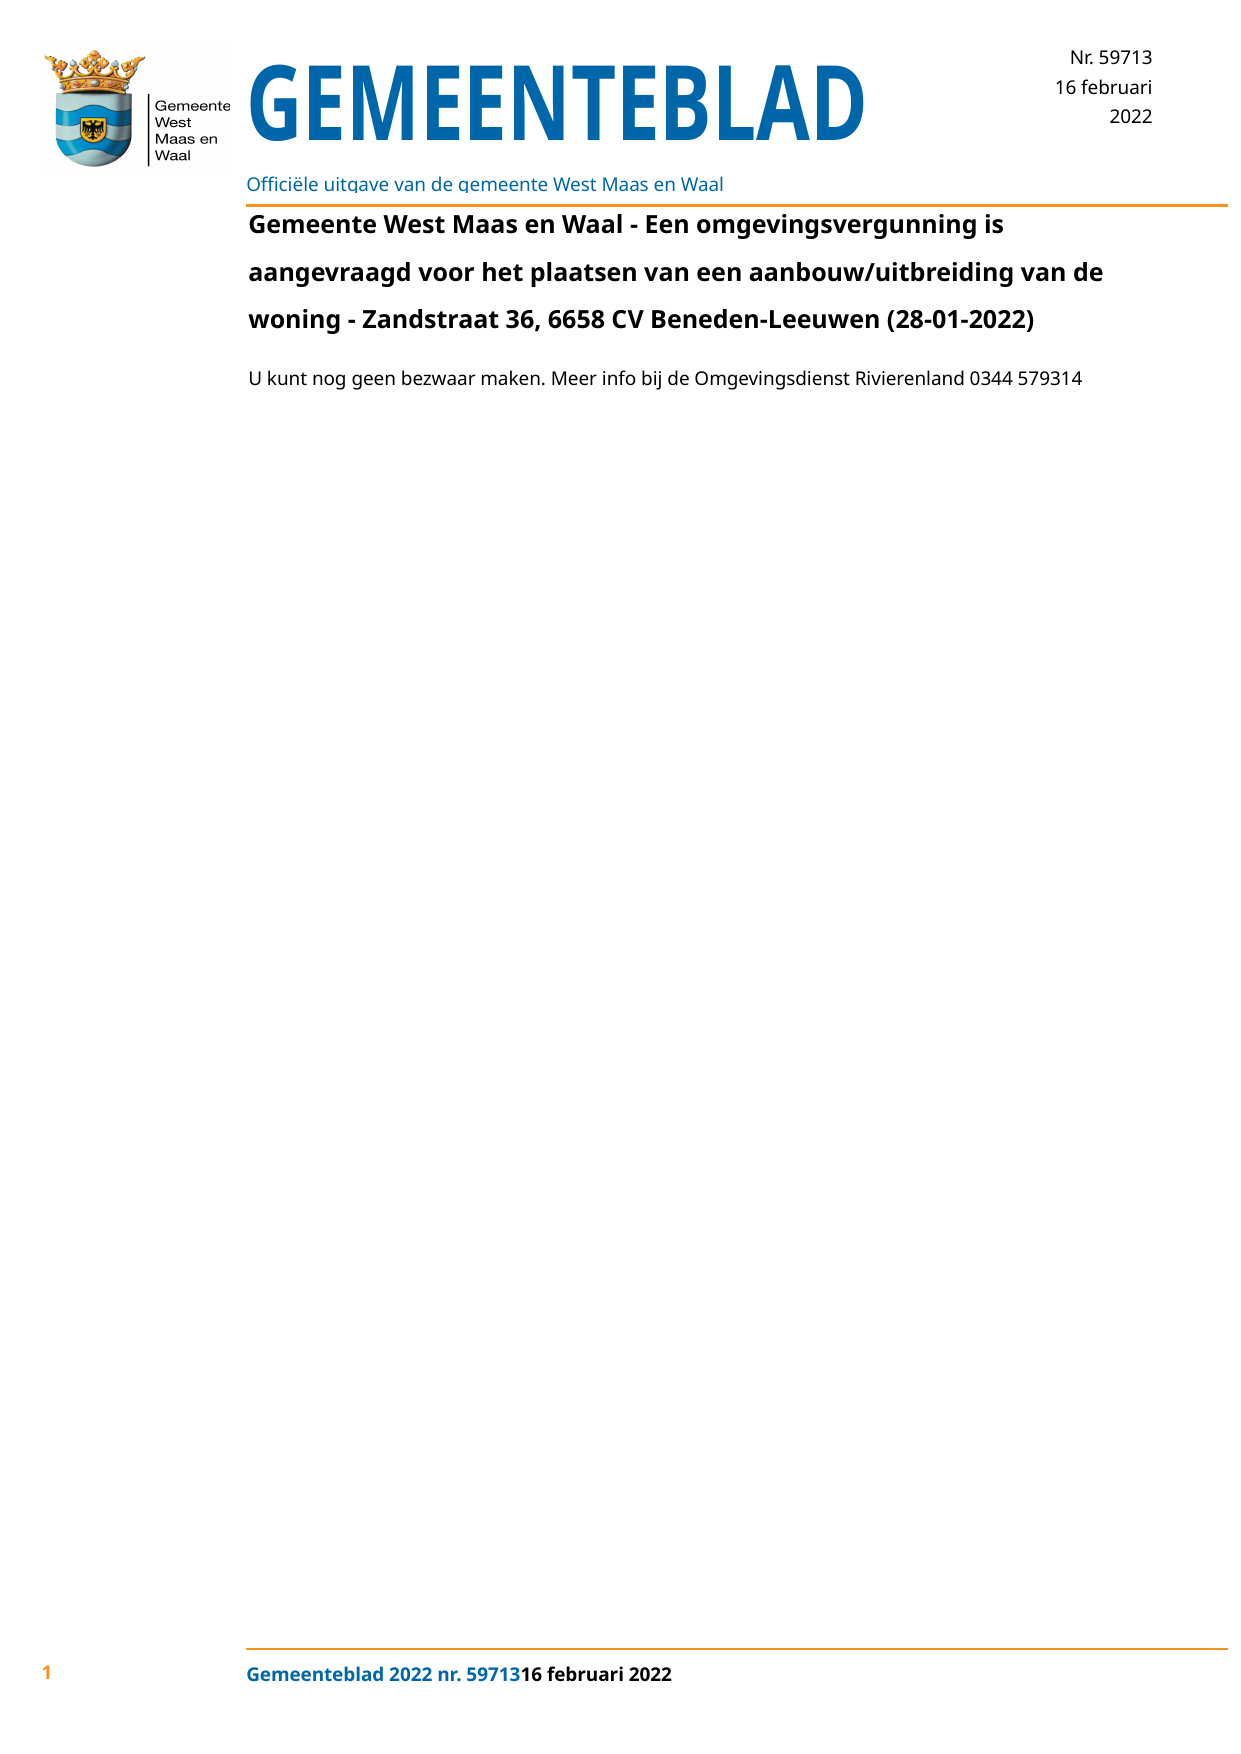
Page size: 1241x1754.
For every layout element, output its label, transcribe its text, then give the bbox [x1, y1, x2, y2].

picture [41, 47, 231, 172]
text U kunt nog geen bezwaar maken. Meer info bij de Omgevingsdienst Rivierenland 0344 579314 [248, 366, 1152, 391]
text Gemeente West Maas en Waal - Een omgevingsvergunning is aangevraagd voor het plaatsen van een aanbouw/uitbreiding van de woning - Zandstraat 36, 6658 CV Beneden-Leeuwen (28-01-2022) [248, 207, 1152, 336]
